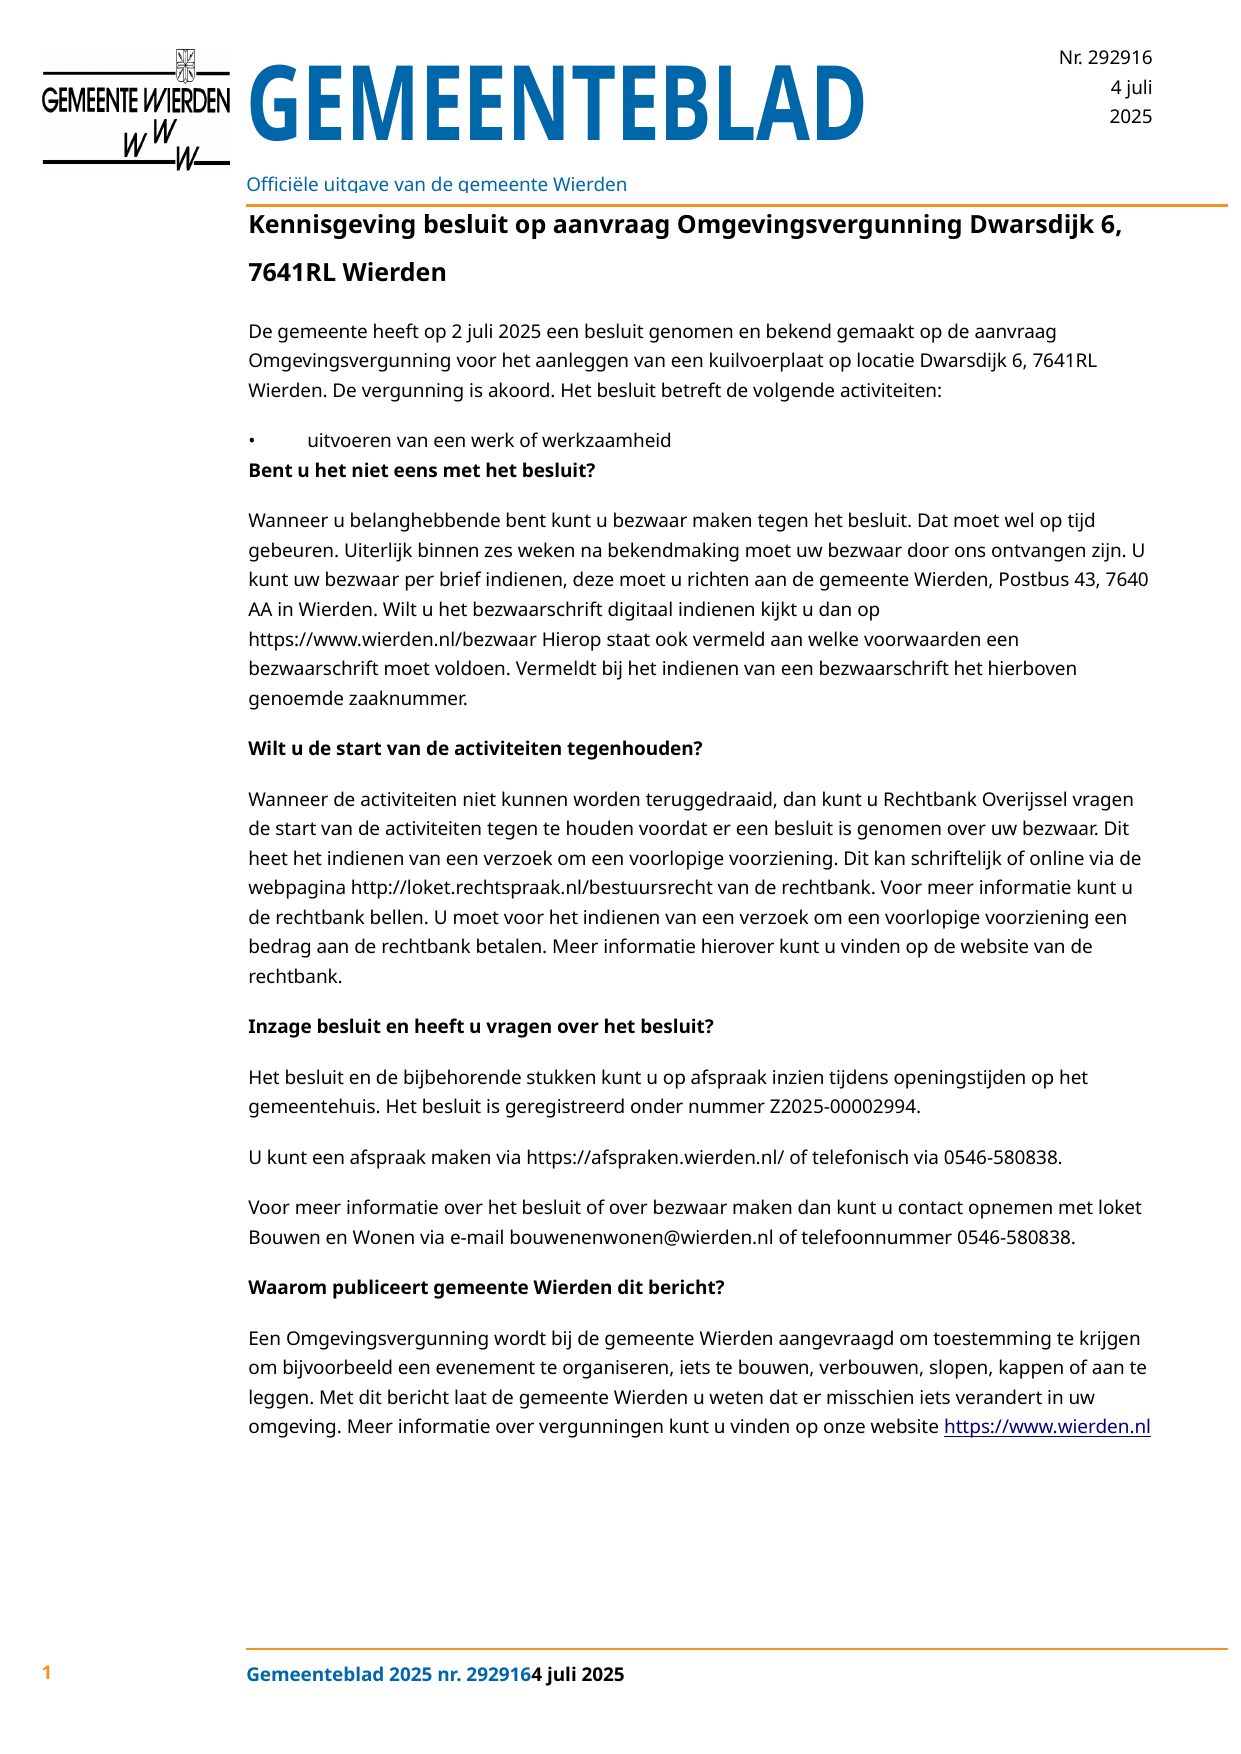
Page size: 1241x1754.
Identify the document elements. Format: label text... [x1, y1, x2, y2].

picture [41, 47, 231, 172]
text Bent u het niet eens met het besluit? [248, 457, 1152, 483]
text U kunt een afspraak maken via https://afspraken.wierden.nl/ of telefonisch via 0546-580838. [248, 1144, 1152, 1170]
text Voor meer informatie over het besluit of over bezwaar maken dan kunt u contact opnemen met loket Bouwen en Wonen via e-mail bouwenenwonen@wierden.nl of telefoonnummer 0546-580838. [248, 1194, 1152, 1250]
text Wanneer u belanghebbende bent kunt u bezwaar maken tegen het besluit. Dat moet wel op tijd gebeuren. Uiterlijk binnen zes weken na bekendmaking moet uw bezwaar door ons ontvangen zijn. U kunt uw bezwaar per brief indienen, deze moet u richten aan de gemeente Wierden, Postbus 43, 7640 AA in Wierden. Wilt u het bezwaarschrift digitaal indienen kijkt u dan op https://www.wierden.nl/bezwaar Hierop staat ook vermeld aan welke voorwaarden een bezwaarschrift moet voldoen. Vermeldt bij het indienen van een bezwaarschrift het hierboven genoemde zaaknummer. [248, 507, 1152, 711]
text Kennisgeving besluit op aanvraag Omgevingsvergunning Dwarsdijk 6, 7641RL Wierden [248, 207, 1152, 288]
text Wilt u de start van de activiteiten tegenhouden? [248, 735, 1152, 761]
text Het besluit en de bijbehorende stukken kunt u op afspraak inzien tijdens openingstijden op het gemeentehuis. Het besluit is geregistreerd onder nummer Z2025-00002994. [248, 1064, 1152, 1119]
text Inzage besluit en heeft u vragen over het besluit? [248, 1014, 1152, 1039]
text Een Omgevingsvergunning wordt bij de gemeente Wierden aangevraagd om toestemming te krijgen om bijvoorbeeld een evenement te organiseren, iets te bouwen, verbouwen, slopen, kappen of aan te leggen. Met dit bericht laat de gemeente Wierden u weten dat er misschien iets verandert in uw omgeving. Meer informatie over vergunningen kunt u vinden op onze website https://www.wierden.nl [248, 1325, 1152, 1439]
list uitvoeren van een werk of werkzaamheid [248, 427, 1152, 453]
text Waarom publiceert gemeente Wierden dit bericht? [248, 1274, 1152, 1300]
text De gemeente heeft op 2 juli 2025 een besluit genomen en bekend gemaakt op de aanvraag Omgevingsvergunning voor het aanleggen van een kuilvoerplaat op locatie Dwarsdijk 6, 7641RL Wierden. De vergunning is akoord. Het besluit betreft de volgende activiteiten: [248, 318, 1152, 403]
text Wanneer de activiteiten niet kunnen worden teruggedraaid, dan kunt u Rechtbank Overijssel vragen de start van de activiteiten tegen te houden voordat er een besluit is genomen over uw bezwaar. Dit heet het indienen van een verzoek om een voorlopige voorziening. Dit kan schriftelijk of online via de webpagina http://loket.rechtspraak.nl/bestuursrecht van de rechtbank. Voor meer informatie kunt u de rechtbank bellen. U moet voor het indienen van een verzoek om een voorlopige voorziening een bedrag aan de rechtbank betalen. Meer informatie hierover kunt u vinden op de website van de rechtbank. [248, 786, 1152, 989]
